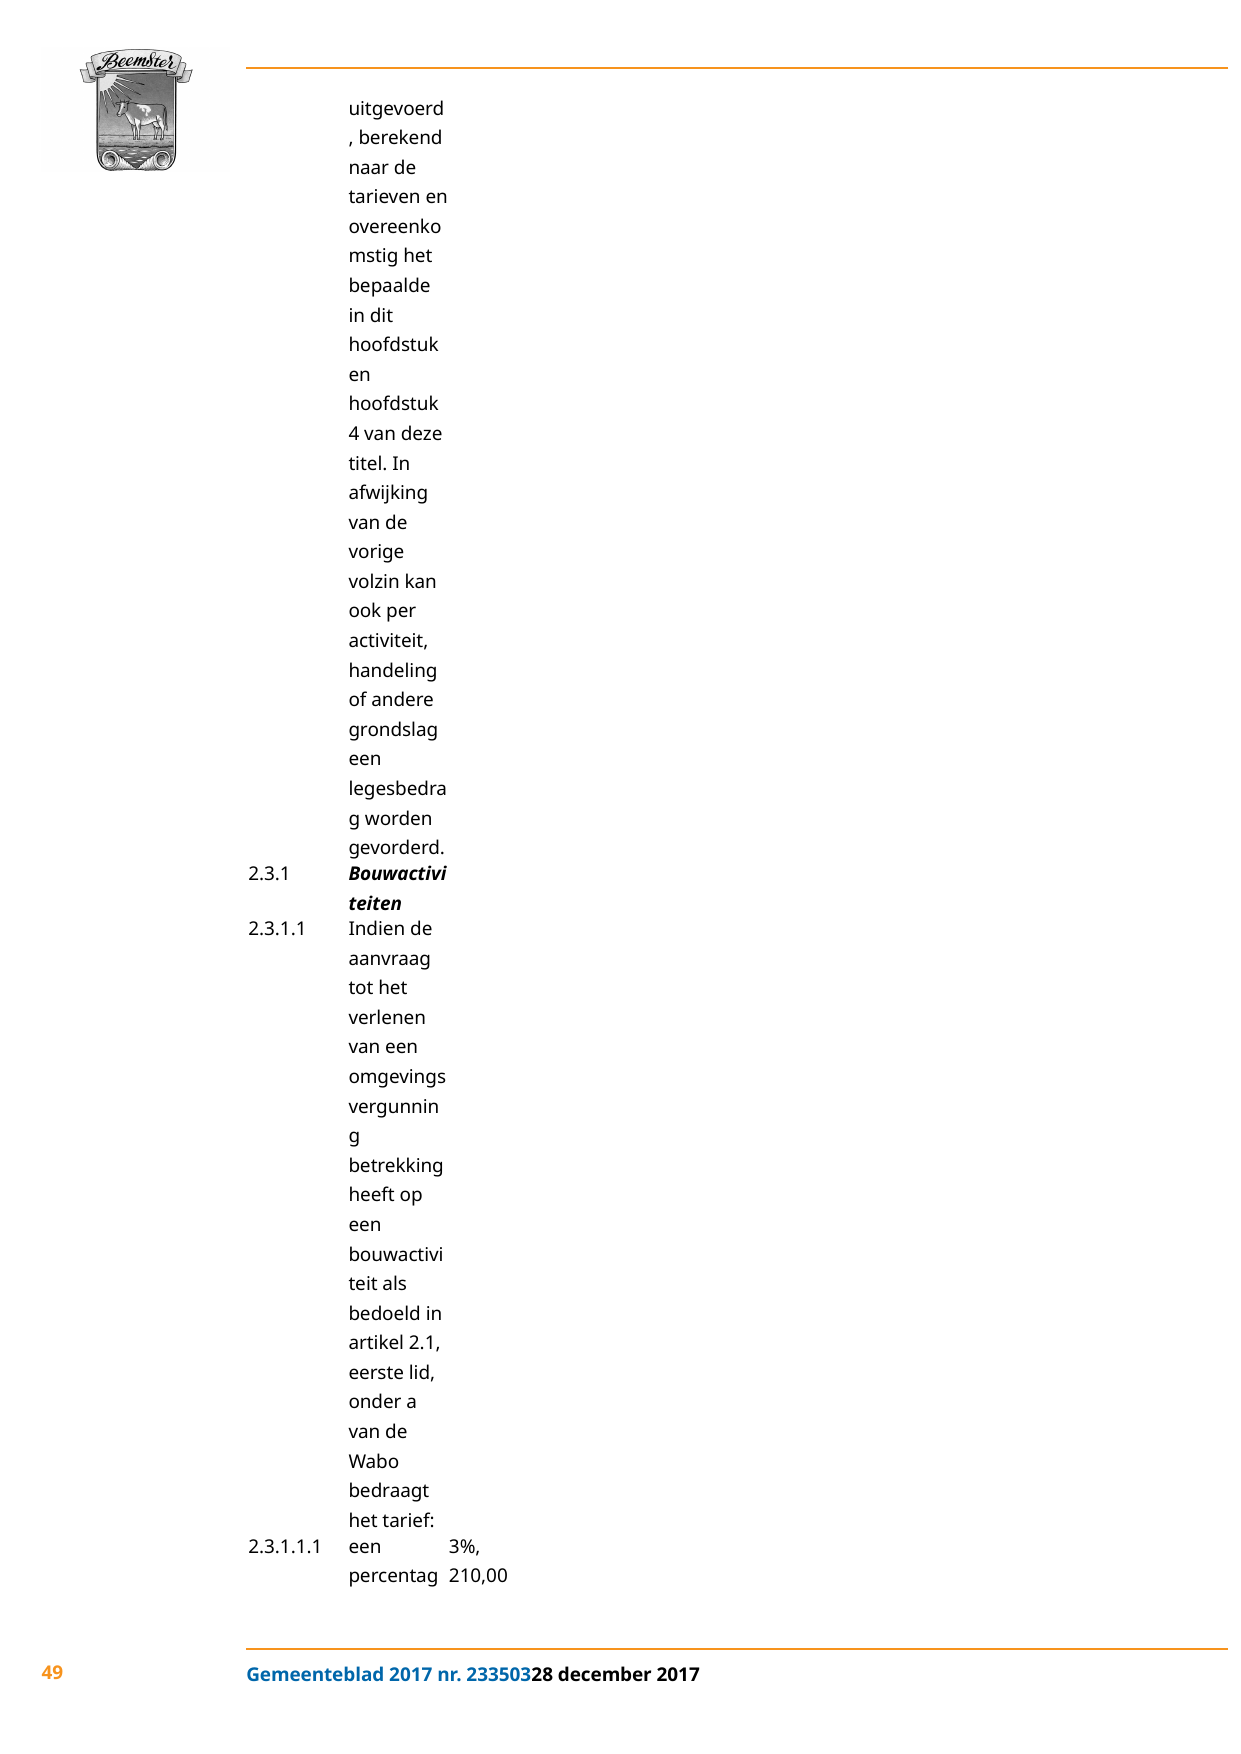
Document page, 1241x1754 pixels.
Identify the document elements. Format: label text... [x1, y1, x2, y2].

table_cell 2.3.1.1 [248, 915, 348, 1533]
table_cell 2.3.1 [248, 860, 348, 915]
table_cell [248, 95, 348, 860]
table_cell Bouwactiviteiten [348, 860, 449, 915]
table_cell [449, 95, 549, 860]
table_cell een percentag [348, 1533, 449, 1588]
table_cell uitgevoerd, berekend naar de tarieven en overeenkomstig het bepaalde in dit hoofdstuk en hoofdstuk 4 van deze titel. In afwijking van de vorige volzin kan ook per activiteit, handeling of andere grondslag een legesbedrag worden gevorderd. [348, 95, 449, 860]
table_cell 3%, 210,00 [449, 1533, 549, 1588]
table_cell [449, 915, 549, 1533]
table_cell [449, 860, 549, 915]
table_cell Indien de aanvraag tot het verlenen van een omgevingsvergunning betrekking heeft op een bouwactiviteit als bedoeld in artikel 2.1, eerste lid, onder a van de Wabo bedraagt het tarief: [348, 915, 449, 1533]
picture [41, 47, 231, 172]
table_cell 2.3.1.1.1 [248, 1533, 348, 1588]
